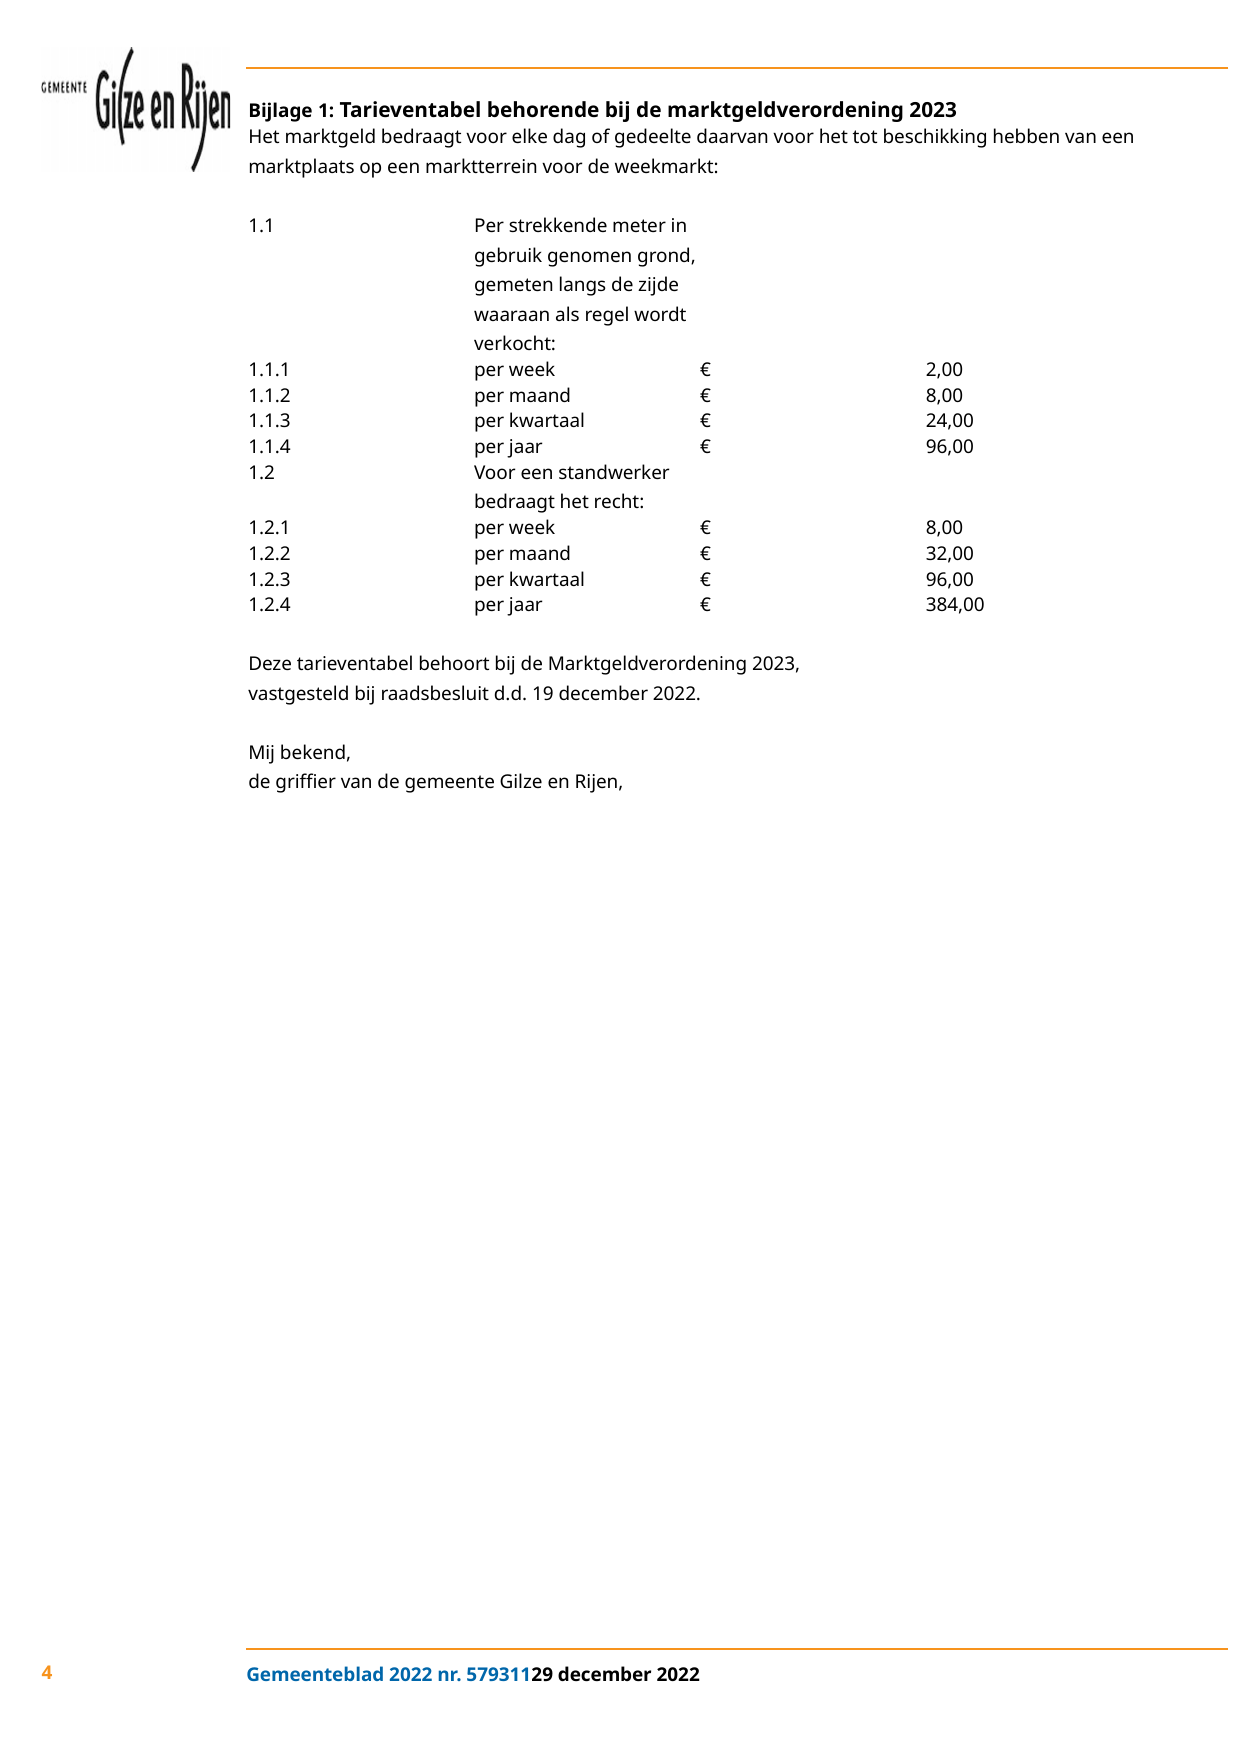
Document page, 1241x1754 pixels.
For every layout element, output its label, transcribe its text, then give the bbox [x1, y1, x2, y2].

table_cell € [700, 434, 926, 459]
table_cell 1.2.2 [248, 540, 474, 566]
table_cell 1.2 [248, 459, 474, 514]
table_cell [700, 459, 926, 514]
text vastgesteld bij raadsbesluit d.d. 19 december 2022. [248, 680, 1152, 706]
text Het marktgeld bedraagt voor elke dag of gedeelte daarvan voor het tot beschikking hebben van een marktplaats op een marktterrein voor de weekmarkt: [248, 123, 1152, 179]
table_cell per jaar [474, 434, 700, 459]
table_cell € [700, 592, 926, 617]
table_cell 1.2.1 [248, 515, 474, 540]
table_cell 1.2.3 [248, 566, 474, 592]
table_cell € [700, 356, 926, 382]
table_cell 2,00 [926, 356, 1152, 382]
table_cell € [700, 566, 926, 592]
table_cell Voor een standwerker bedraagt het recht: [474, 459, 700, 514]
table_cell 8,00 [926, 382, 1152, 408]
text Mij bekend, [248, 739, 1152, 765]
table_cell € [700, 382, 926, 408]
table_cell € [700, 515, 926, 540]
table_cell per kwartaal [474, 408, 700, 433]
table_cell 384,00 [926, 592, 1152, 617]
table_cell per maand [474, 540, 700, 566]
text Deze tarieventabel behoort bij de Marktgeldverordening 2023, [248, 650, 1152, 676]
picture [41, 47, 231, 172]
table_cell 1.1.4 [248, 434, 474, 459]
table_cell per kwartaal [474, 566, 700, 592]
table_cell 8,00 [926, 515, 1152, 540]
table_cell 96,00 [926, 434, 1152, 459]
table_cell € [700, 540, 926, 566]
table_cell 1.1.2 [248, 382, 474, 408]
table_cell 32,00 [926, 540, 1152, 566]
table_header [700, 212, 926, 356]
table_cell 1.2.4 [248, 592, 474, 617]
table_cell per jaar [474, 592, 700, 617]
table_header 1.1 [248, 212, 474, 356]
table_cell 96,00 [926, 566, 1152, 592]
table_cell per maand [474, 382, 700, 408]
table_header [926, 212, 1152, 356]
text Bijlage 1: Tarieventabel behorende bij de marktgeldverordening 2023 [248, 95, 1152, 123]
table_header Per strekkende meter in gebruik genomen grond, gemeten langs de zijde waaraan als regel wordt verkocht: [474, 212, 700, 356]
table_cell [926, 459, 1152, 514]
table_cell 1.1.1 [248, 356, 474, 382]
table_cell per week [474, 515, 700, 540]
table_cell € [700, 408, 926, 433]
text de griffier van de gemeente Gilze en Rijen, [248, 768, 1152, 794]
table_cell 1.1.3 [248, 408, 474, 433]
table_cell 24,00 [926, 408, 1152, 433]
table_cell per week [474, 356, 700, 382]
